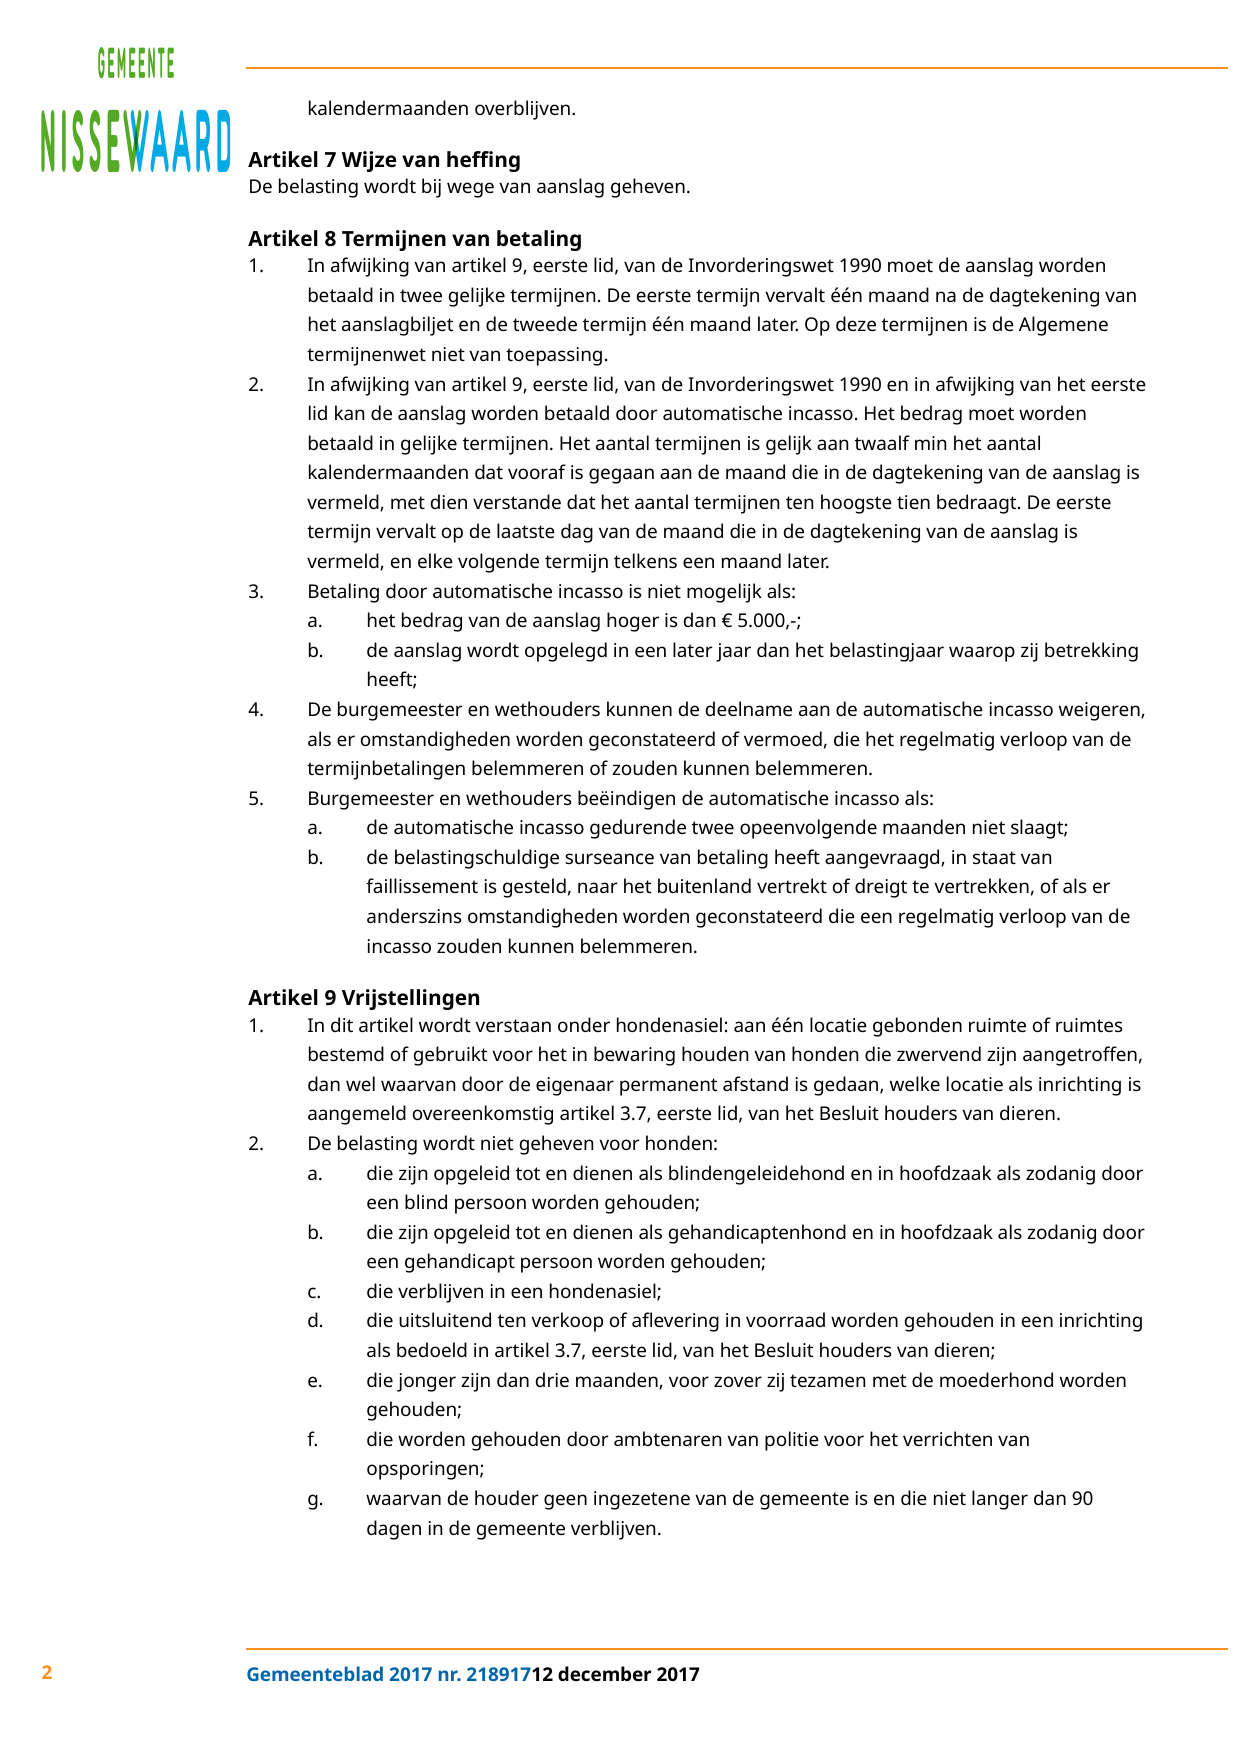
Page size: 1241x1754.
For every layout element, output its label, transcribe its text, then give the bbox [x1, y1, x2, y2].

list In afwijking van artikel 9, eerste lid, van de Invorderingswet 1990 en in afwijking van het eerste lid kan de aanslag worden betaald door automatische incasso. Het bedrag moet worden betaald in gelijke termijnen. Het aantal termijnen is gelijk aan twaalf min het aantal kalendermaanden dat vooraf is gegaan aan de maand die in de dagtekening van de aanslag is vermeld, met dien verstande dat het aantal termijnen ten hoogste tien bedraagt. De eerste termijn vervalt op de laatste dag van de maand die in de dagtekening van de aanslag is vermeld, en elke volgende termijn telkens een maand later. [248, 371, 1152, 574]
picture [200, 151, 206, 172]
picture [154, 157, 165, 172]
list die jonger zijn dan drie maanden, voor zover zij tezamen met de moederhond worden gehouden; [307, 1367, 1152, 1422]
list de aanslag wordt opgelegd in een later jaar dan het belastingjaar waarop zij betrekking heeft; [307, 637, 1152, 692]
list De belasting wordt niet geheven voor honden: [248, 1130, 1152, 1156]
list waarvan de houder geen ingezetene van de gemeente is en die niet langer dan 90 dagen in de gemeente verblijven. [307, 1485, 1152, 1540]
picture [41, 47, 231, 172]
list die uitsluitend ten verkoop of aflevering in voorraad worden gehouden in een inrichting als bedoeld in artikel 3.7, eerste lid, van het Besluit houders van dieren; [307, 1308, 1152, 1363]
list De burgemeester en wethouders kunnen de deelname aan de automatische incasso weigeren, als er omstandigheden worden geconstateerd of vermoed, die het regelmatig verloop van de termijnbetalingen belemmeren of zouden kunnen belemmeren. [248, 696, 1152, 781]
list de automatische incasso gedurende twee opeenvolgende maanden niet slaagt; [307, 814, 1152, 840]
list kalendermaanden overblijven. [248, 95, 1152, 121]
text Artikel 9 Vrijstellingen [248, 983, 1152, 1012]
picture [176, 157, 187, 172]
list Betaling door automatische incasso is niet mogelijk als: [248, 578, 1152, 604]
list Burgemeester en wethouders beëindigen de automatische incasso als: [248, 785, 1152, 811]
list In afwijking van artikel 9, eerste lid, van de Invorderingswet 1990 moet de aanslag worden betaald in twee gelijke termijnen. De eerste termijn vervalt één maand na de dagtekening van het aanslagbiljet en de tweede termijn één maand later. Op deze termijnen is de Algemene termijnenwet niet van toepassing. [248, 252, 1152, 367]
text Artikel 8 Termijnen van betaling [248, 224, 1152, 252]
picture [201, 122, 206, 138]
list die verblijven in een hondenasiel; [307, 1278, 1152, 1304]
list de belastingschuldige surseance van betaling heeft aangevraagd, in staat van faillissement is gesteld, naar het buitenland vertrekt of dreigt te vertrekken, of als er anderszins omstandigheden worden geconstateerd die een regelmatig verloop van de incasso zouden kunnen belemmeren. [307, 844, 1152, 959]
list In dit artikel wordt verstaan onder hondenasiel: aan één locatie gebonden ruimte of ruimtes bestemd of gebruikt voor het in bewaring houden van honden die zwervend zijn aangetroffen, dan wel waarvan door de eigenaar permanent afstand is gedaan, welke locatie als inrichting is aangemeld overeenkomstig artikel 3.7, eerste lid, van het Besluit houders van dieren. [248, 1012, 1152, 1126]
list het bedrag van de aanslag hoger is dan € 5.000,-; [307, 607, 1152, 633]
text De belasting wordt bij wege van aanslag geheven. [248, 174, 1152, 199]
list die worden gehouden door ambtenaren van politie voor het verrichten van opsporingen; [307, 1426, 1152, 1481]
list die zijn opgeleid tot en dienen als gehandicaptenhond en in hoofdzaak als zodanig door een gehandicapt persoon worden gehouden; [307, 1219, 1152, 1274]
text Artikel 7 Wijze van heffing [248, 145, 1152, 174]
list die zijn opgeleid tot en dienen als blindengeleidehond en in hoofdzaak als zodanig door een blind persoon worden gehouden; [307, 1160, 1152, 1215]
picture [222, 122, 227, 160]
